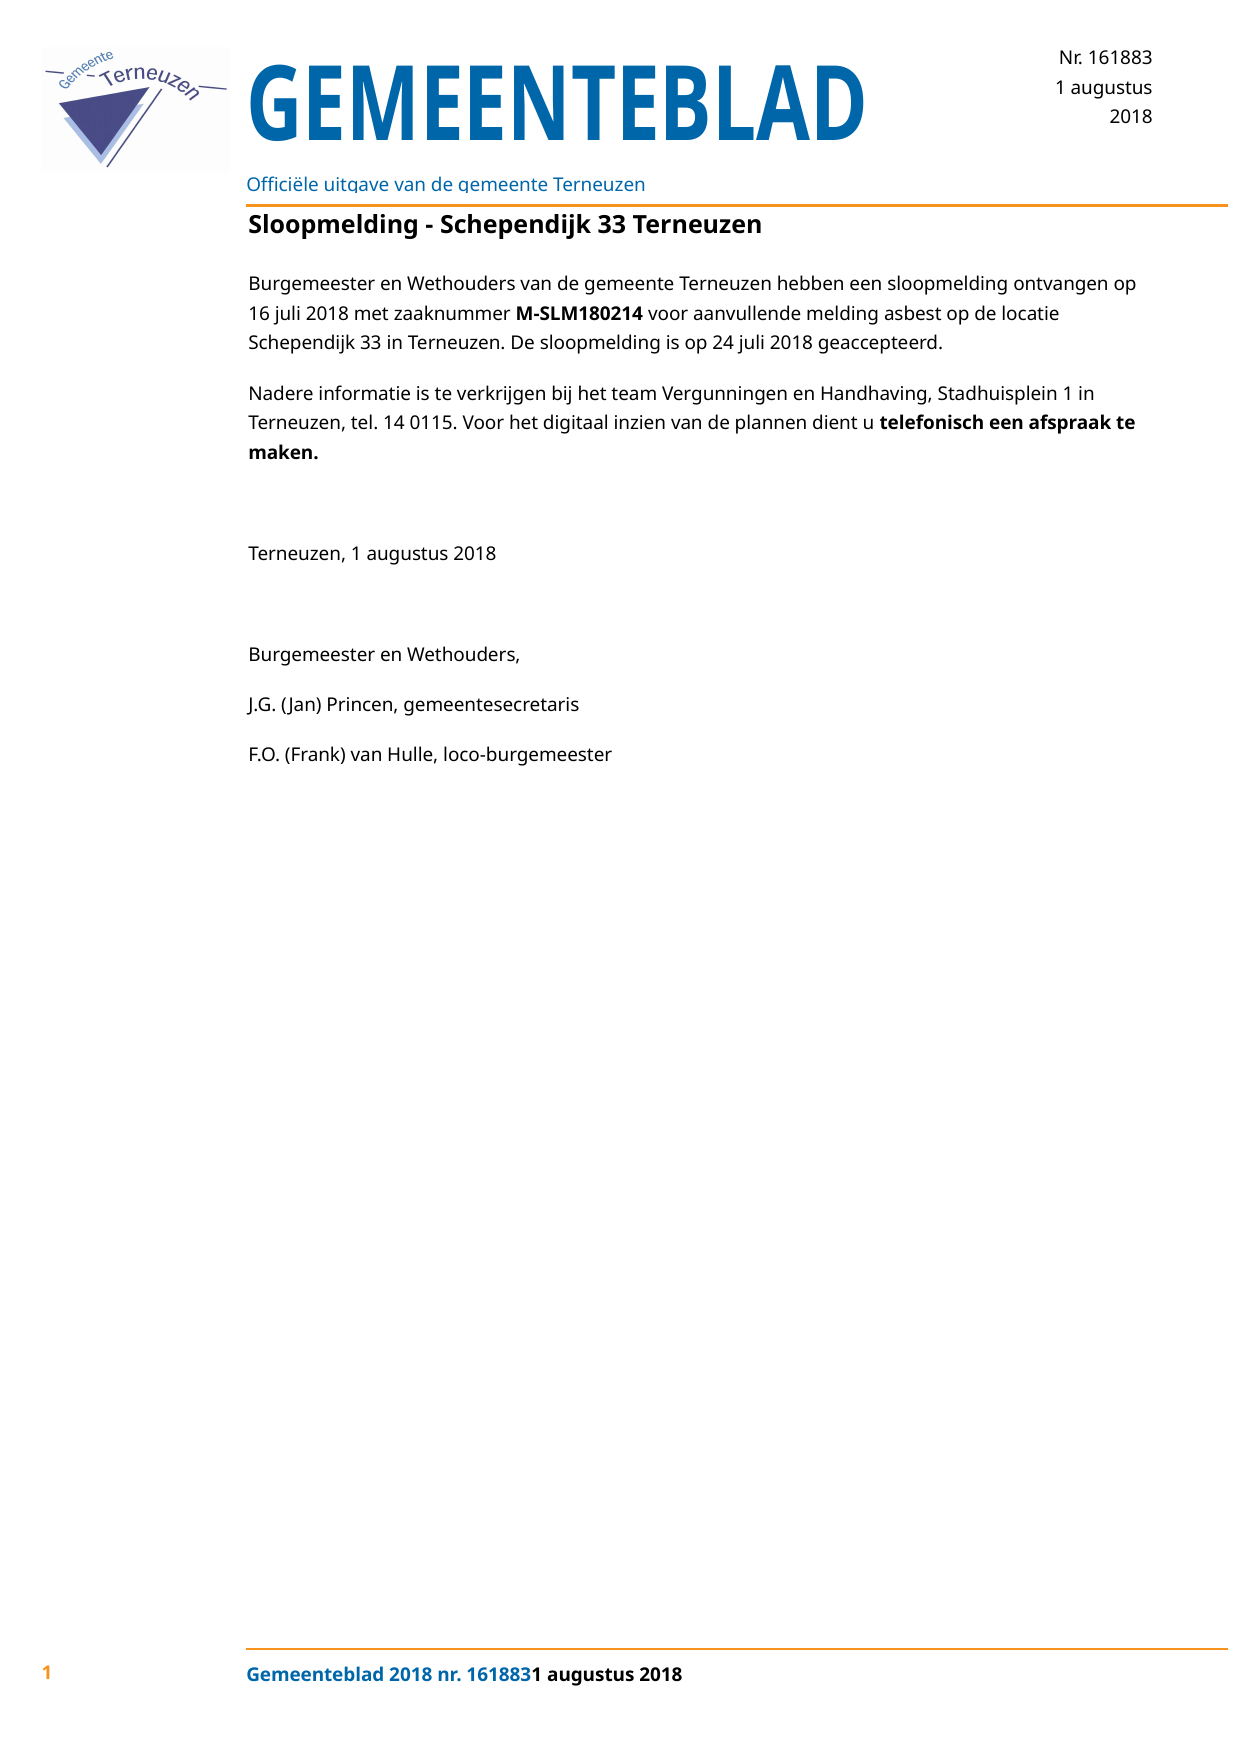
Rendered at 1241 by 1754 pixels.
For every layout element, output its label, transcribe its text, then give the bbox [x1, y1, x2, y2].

text F.O. (Frank) van Hulle, loco-burgemeester [248, 742, 1152, 767]
text Terneuzen, 1 augustus 2018 [248, 540, 1152, 566]
text Nadere informatie is te verkrijgen bij het team Vergunningen en Handhaving, Stadhuisplein 1 in Terneuzen, tel. 14 0115. Voor het digitaal inzien van de plannen dient u telefonisch een afspraak te maken. [248, 380, 1152, 465]
text Sloopmelding - Schependijk 33 Terneuzen [248, 207, 1152, 241]
text Burgemeester en Wethouders, [248, 641, 1152, 666]
text J.G. (Jan) Princen, gemeentesecretaris [248, 691, 1152, 717]
picture [41, 47, 231, 172]
text Burgemeester en Wethouders van de gemeente Terneuzen hebben een sloopmelding ontvangen op 16 juli 2018 met zaaknummer M-SLM180214 voor aanvullende melding asbest op de locatie Schependijk 33 in Terneuzen. De sloopmelding is op 24 juli 2018 geaccepteerd. [248, 270, 1152, 355]
